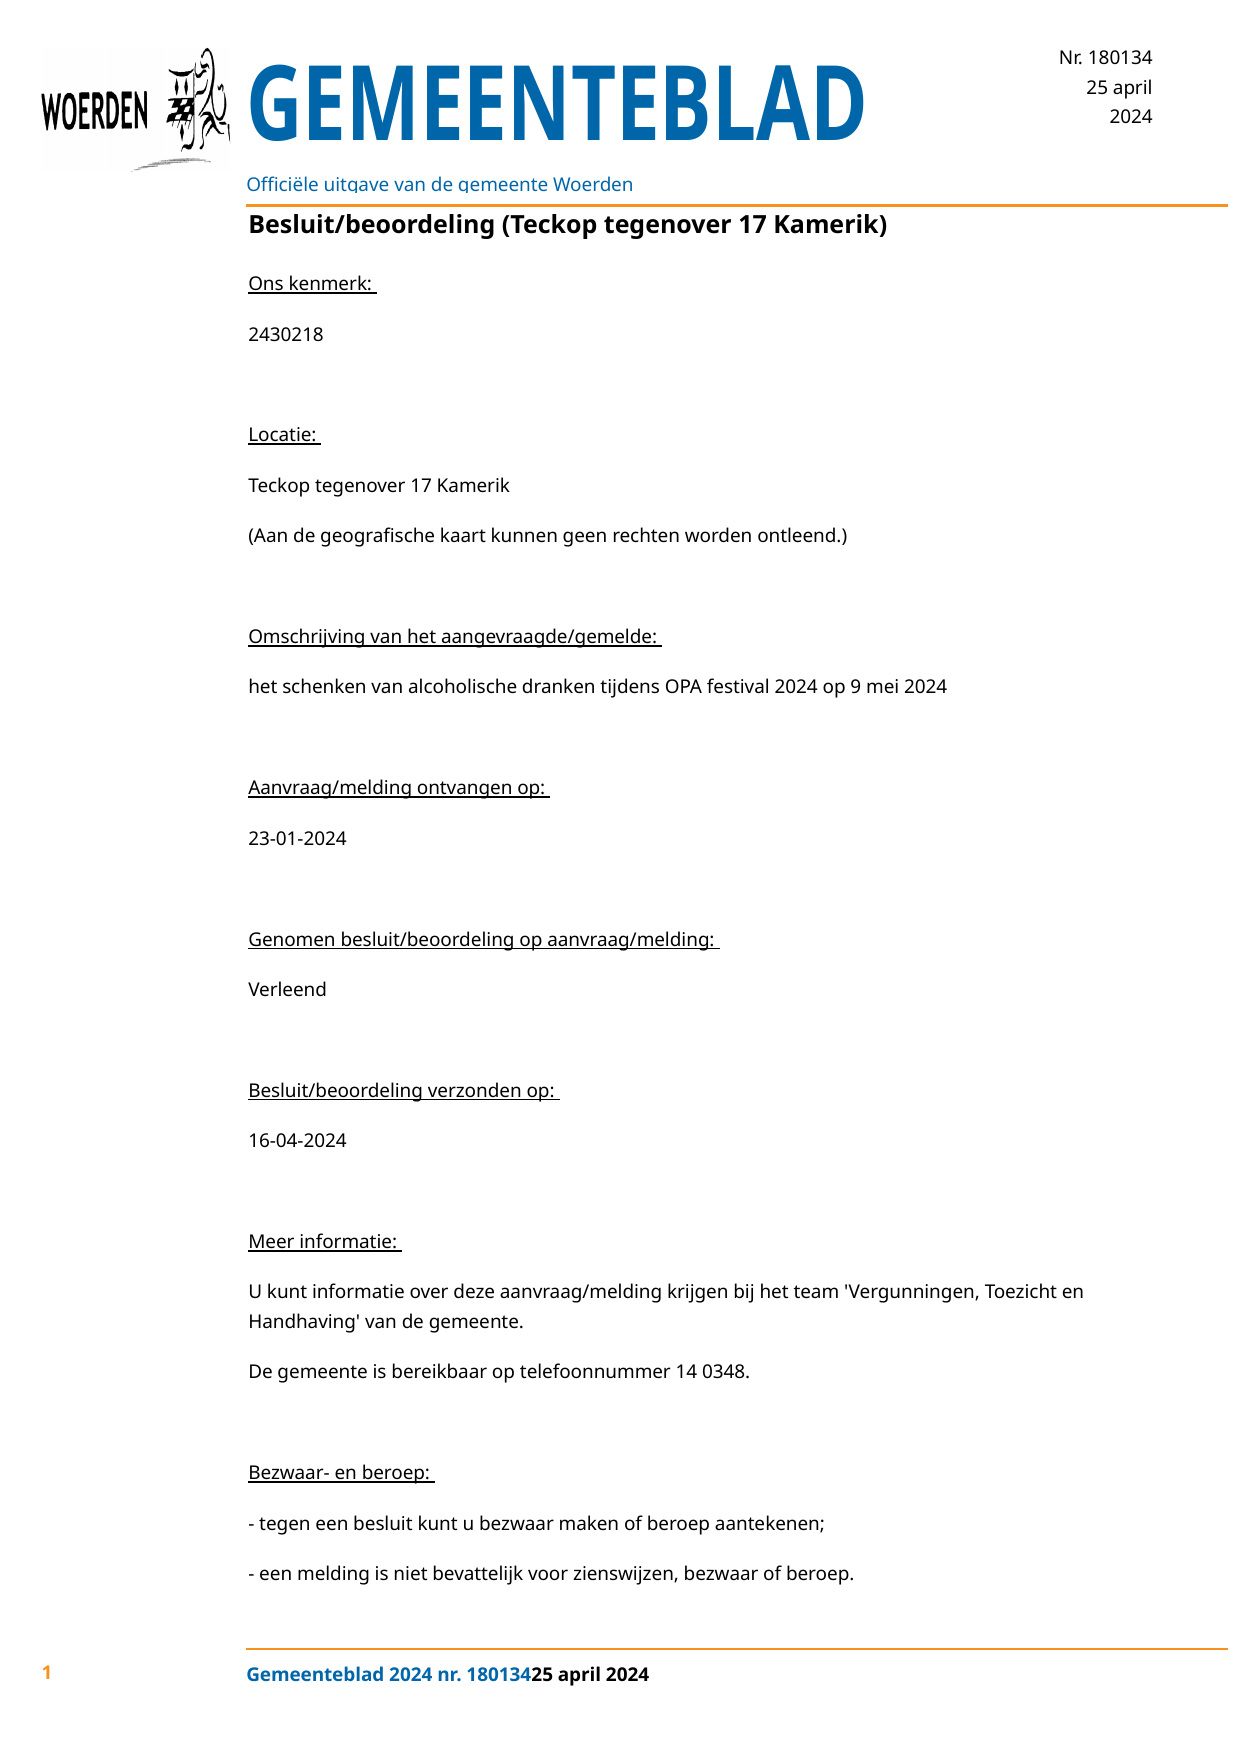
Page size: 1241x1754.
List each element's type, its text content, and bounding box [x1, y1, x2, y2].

text Bezwaar- en beroep: [248, 1459, 1152, 1485]
text 23-01-2024 [248, 825, 1152, 851]
text Aanvraag/melding ontvangen op: [248, 774, 1152, 800]
text Verleend [248, 976, 1152, 1002]
text Genomen besluit/beoordeling op aanvraag/melding: [248, 926, 1152, 951]
text (Aan de geografische kaart kunnen geen rechten worden ontleend.) [248, 522, 1152, 548]
text Besluit/beoordeling (Teckop tegenover 17 Kamerik) [248, 207, 1152, 241]
text Besluit/beoordeling verzonden op: [248, 1077, 1152, 1103]
text - tegen een besluit kunt u bezwaar maken of beroep aantekenen; [248, 1510, 1152, 1536]
text Locatie: [248, 422, 1152, 447]
text 16-04-2024 [248, 1127, 1152, 1153]
text het schenken van alcoholische dranken tijdens OPA festival 2024 op 9 mei 2024 [248, 674, 1152, 699]
text Teckop tegenover 17 Kamerik [248, 472, 1152, 498]
text Omschrijving van het aangevraagde/gemelde: [248, 623, 1152, 649]
text Ons kenmerk: [248, 270, 1152, 296]
text 2430218 [248, 321, 1152, 346]
text Meer informatie: [248, 1228, 1152, 1254]
picture [41, 47, 231, 172]
text U kunt informatie over deze aanvraag/melding krijgen bij het team 'Vergunningen, Toezicht en Handhaving' van de gemeente. [248, 1279, 1152, 1334]
text De gemeente is bereikbaar op telefoonnummer 14 0348. [248, 1359, 1152, 1384]
text - een melding is niet bevattelijk voor zienswijzen, bezwaar of beroep. [248, 1560, 1152, 1586]
